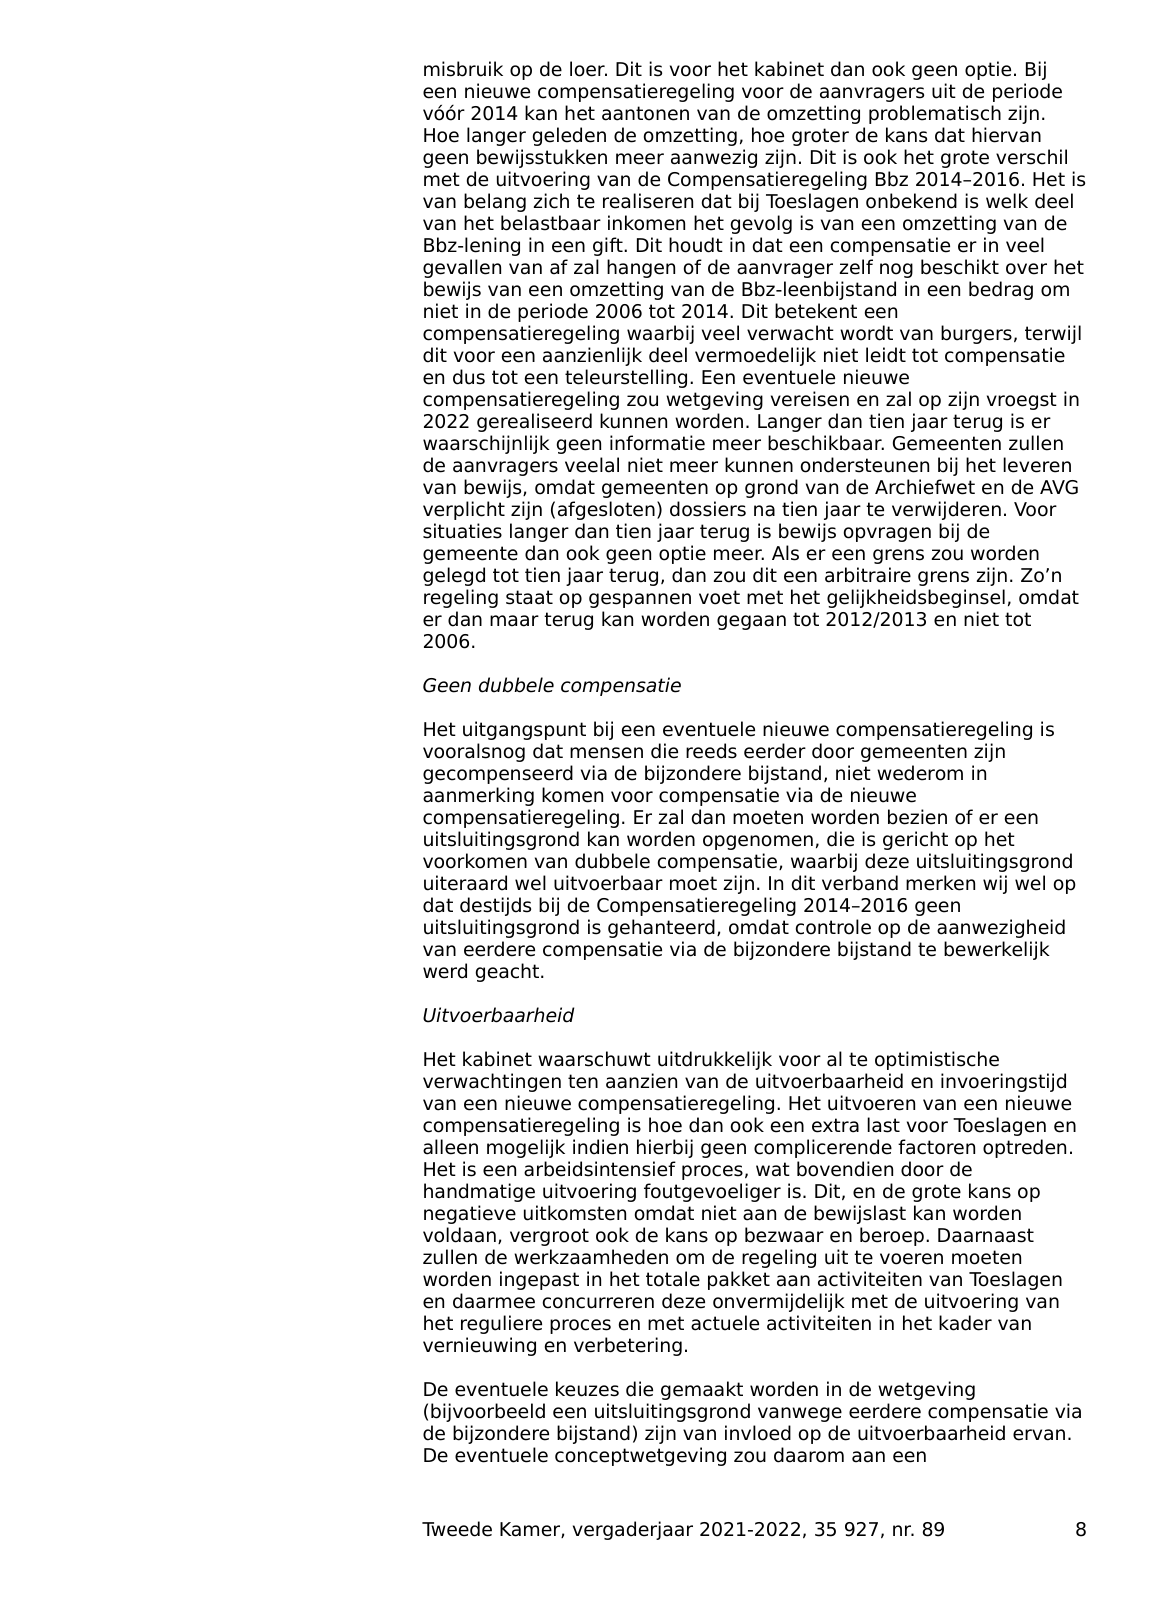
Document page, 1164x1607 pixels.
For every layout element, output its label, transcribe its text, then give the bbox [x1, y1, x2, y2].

text Het kabinet waarschuwt uitdrukkelijk voor al te optimistische verwachtingen ten aanzien van de uitvoerbaarheid en invoeringstijd van een nieuwe compensatieregeling. Het uitvoeren van een nieuwe compensatieregeling is hoe dan ook een extra last voor Toeslagen en alleen mogelijk indien hierbij geen complicerende factoren optreden. Het is een arbeidsintensief proces, wat bovendien door de handmatige uitvoering foutgevoeliger is. Dit, en de grote kans op negatieve uitkomsten omdat niet aan de bewijslast kan worden voldaan, vergroot ook de kans op bezwaar en beroep. Daarnaast zullen de werkzaamheden om de regeling uit te voeren moeten worden ingepast in het totale pakket aan activiteiten van Toeslagen en daarmee concurreren deze onvermijdelijk met de uitvoering van het reguliere proces en met actuele activiteiten in het kader van vernieuwing en verbetering. [422, 1049, 1087, 1357]
subtitle Geen dubbele compensatie [422, 675, 1087, 697]
text misbruik op de loer. Dit is voor het kabinet dan ook geen optie. Bij een nieuwe compensatieregeling voor de aanvragers uit de periode vóór 2014 kan het aantonen van de omzetting problematisch zijn. Hoe langer geleden de omzetting, hoe groter de kans dat hiervan geen bewijsstukken meer aanwezig zijn. Dit is ook het grote verschil met de uitvoering van de Compensatieregeling Bbz 2014–2016. Het is van belang zich te realiseren dat bij Toeslagen onbekend is welk deel van het belastbaar inkomen het gevolg is van een omzetting van de Bbz-lening in een gift. Dit houdt in dat een compensatie er in veel gevallen van af zal hangen of de aanvrager zelf nog beschikt over het bewijs van een omzetting van de Bbz-leenbijstand in een bedrag om niet in de periode 2006 tot 2014. Dit betekent een compensatieregeling waarbij veel verwacht wordt van burgers, terwijl dit voor een aanzienlijk deel vermoedelijk niet leidt tot compensatie en dus tot een teleurstelling. Een eventuele nieuwe compensatieregeling zou wetgeving vereisen en zal op zijn vroegst in 2022 gerealiseerd kunnen worden. Langer dan tien jaar terug is er waarschijnlijk geen informatie meer beschikbaar. Gemeenten zullen de aanvragers veelal niet meer kunnen ondersteunen bij het leveren van bewijs, omdat gemeenten op grond van de Archiefwet en de AVG verplicht zijn (afgesloten) dossiers na tien jaar te verwijderen. Voor situaties langer dan tien jaar terug is bewijs opvragen bij de gemeente dan ook geen optie meer. Als er een grens zou worden gelegd tot tien jaar terug, dan zou dit een arbitraire grens zijn. Zo’n regeling staat op gespannen voet met het gelijkheidsbeginsel, omdat er dan maar terug kan worden gegaan tot 2012/2013 en niet tot 2006. [422, 59, 1087, 652]
text Het uitgangspunt bij een eventuele nieuwe compensatieregeling is vooralsnog dat mensen die reeds eerder door gemeenten zijn gecompenseerd via de bijzondere bijstand, niet wederom in aanmerking komen voor compensatie via de nieuwe compensatieregeling. Er zal dan moeten worden bezien of er een uitsluitingsgrond kan worden opgenomen, die is gericht op het voorkomen van dubbele compensatie, waarbij deze uitsluitingsgrond uiteraard wel uitvoerbaar moet zijn. In dit verband merken wij wel op dat destijds bij de Compensatieregeling 2014–2016 geen uitsluitingsgrond is gehanteerd, omdat controle op de aanwezigheid van eerdere compensatie via de bijzondere bijstand te bewerkelijk werd geacht. [422, 719, 1087, 983]
text De eventuele keuzes die gemaakt worden in de wetgeving (bijvoorbeeld een uitsluitingsgrond vanwege eerdere compensatie via de bijzondere bijstand) zijn van invloed op de uitvoerbaarheid ervan. De eventuele conceptwetgeving zou daarom aan een [422, 1379, 1087, 1467]
subtitle Uitvoerbaarheid [422, 1005, 1087, 1027]
